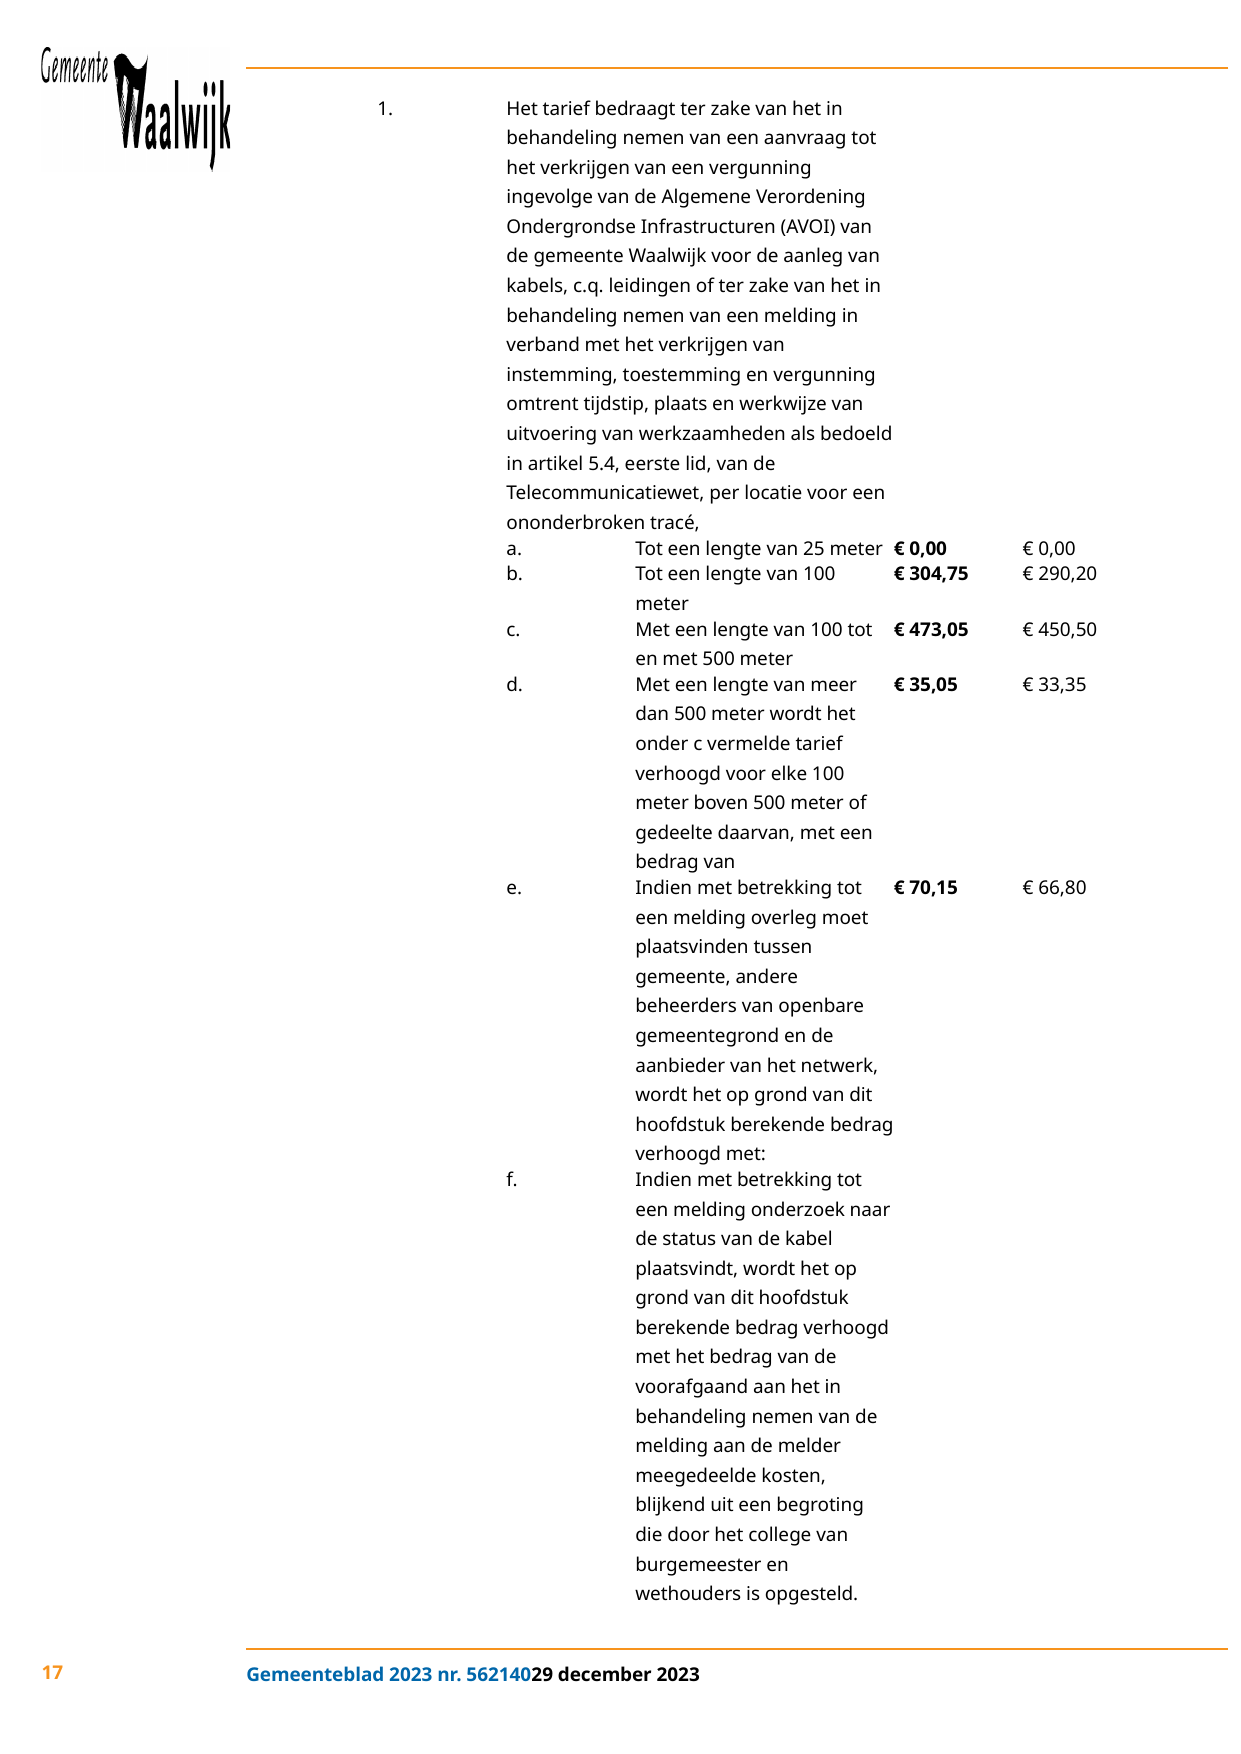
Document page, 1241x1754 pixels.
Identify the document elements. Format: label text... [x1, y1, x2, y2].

table_cell [377, 1166, 506, 1606]
table_cell € 0,00 [1023, 535, 1152, 560]
table_cell [377, 616, 506, 671]
table_cell [248, 95, 377, 535]
table_cell [248, 616, 377, 671]
table_cell [248, 874, 377, 1166]
table_cell [894, 95, 1022, 535]
table_cell Indien met betrekking tot een melding onderzoek naar de status van de kabel plaatsvindt, wordt het op grond van dit hoofdstuk berekende bedrag verhoogd met het bedrag van de voorafgaand aan het in behandeling nemen van de melding aan de melder meegedeelde kosten, blijkend uit een begroting die door het college van burgemeester en wethouders is opgesteld. [635, 1166, 893, 1606]
table_cell [377, 535, 506, 560]
table_cell Het tarief bedraagt ter zake van het in behandeling nemen van een aanvraag tot het verkrijgen van een vergunning ingevolge van de Algemene Verordening Ondergrondse Infrastructuren (AVOI) van de gemeente Waalwijk voor de aanleg van kabels, c.q. leidingen of ter zake van het in behandeling nemen van een melding in verband met het verkrijgen van instemming, toestemming en vergunning omtrent tijdstip, plaats en werkwijze van uitvoering van werkzaamheden als bedoeld in artikel 5.4, eerste lid, van de Telecommunicatiewet, per locatie voor een ononderbroken tracé, [506, 95, 893, 535]
table_cell € 304,75 [894, 560, 1022, 616]
table_cell [248, 560, 377, 616]
table_cell Indien met betrekking tot een melding overleg moet plaatsvinden tussen gemeente, andere beheerders van openbare gemeentegrond en de aanbieder van het netwerk, wordt het op grond van dit hoofdstuk berekende bedrag verhoogd met: [635, 874, 893, 1166]
table_cell € 70,15 [894, 874, 1022, 1166]
table_cell [248, 1166, 377, 1606]
table_cell € 290,20 [1023, 560, 1152, 616]
table_cell € 66,80 [1023, 874, 1152, 1166]
table_cell € 473,05 [894, 616, 1022, 671]
table_cell [377, 671, 506, 874]
table_cell Met een lengte van meer dan 500 meter wordt het onder c vermelde tarief verhoogd voor elke 100 meter boven 500 meter of gedeelte daarvan, met een bedrag van [635, 671, 893, 874]
table_cell 1. [377, 95, 506, 535]
table_cell Tot een lengte van 25 meter [635, 535, 893, 560]
table_cell [1023, 1166, 1152, 1606]
table_cell d. [506, 671, 635, 874]
table_cell € 450,50 [1023, 616, 1152, 671]
table_cell [894, 1166, 1022, 1606]
table_cell Tot een lengte van 100 meter [635, 560, 893, 616]
table_cell [1023, 95, 1152, 535]
table_cell e. [506, 874, 635, 1166]
table_cell € 33,35 [1023, 671, 1152, 874]
table_cell c. [506, 616, 635, 671]
table_cell [377, 560, 506, 616]
picture [41, 47, 231, 172]
table_cell f. [506, 1166, 635, 1606]
table_cell € 35,05 [894, 671, 1022, 874]
table_cell Met een lengte van 100 tot en met 500 meter [635, 616, 893, 671]
table_cell [248, 535, 377, 560]
table_cell [377, 874, 506, 1166]
table_cell € 0,00 [894, 535, 1022, 560]
table_cell b. [506, 560, 635, 616]
table_cell [248, 671, 377, 874]
table_cell a. [506, 535, 635, 560]
